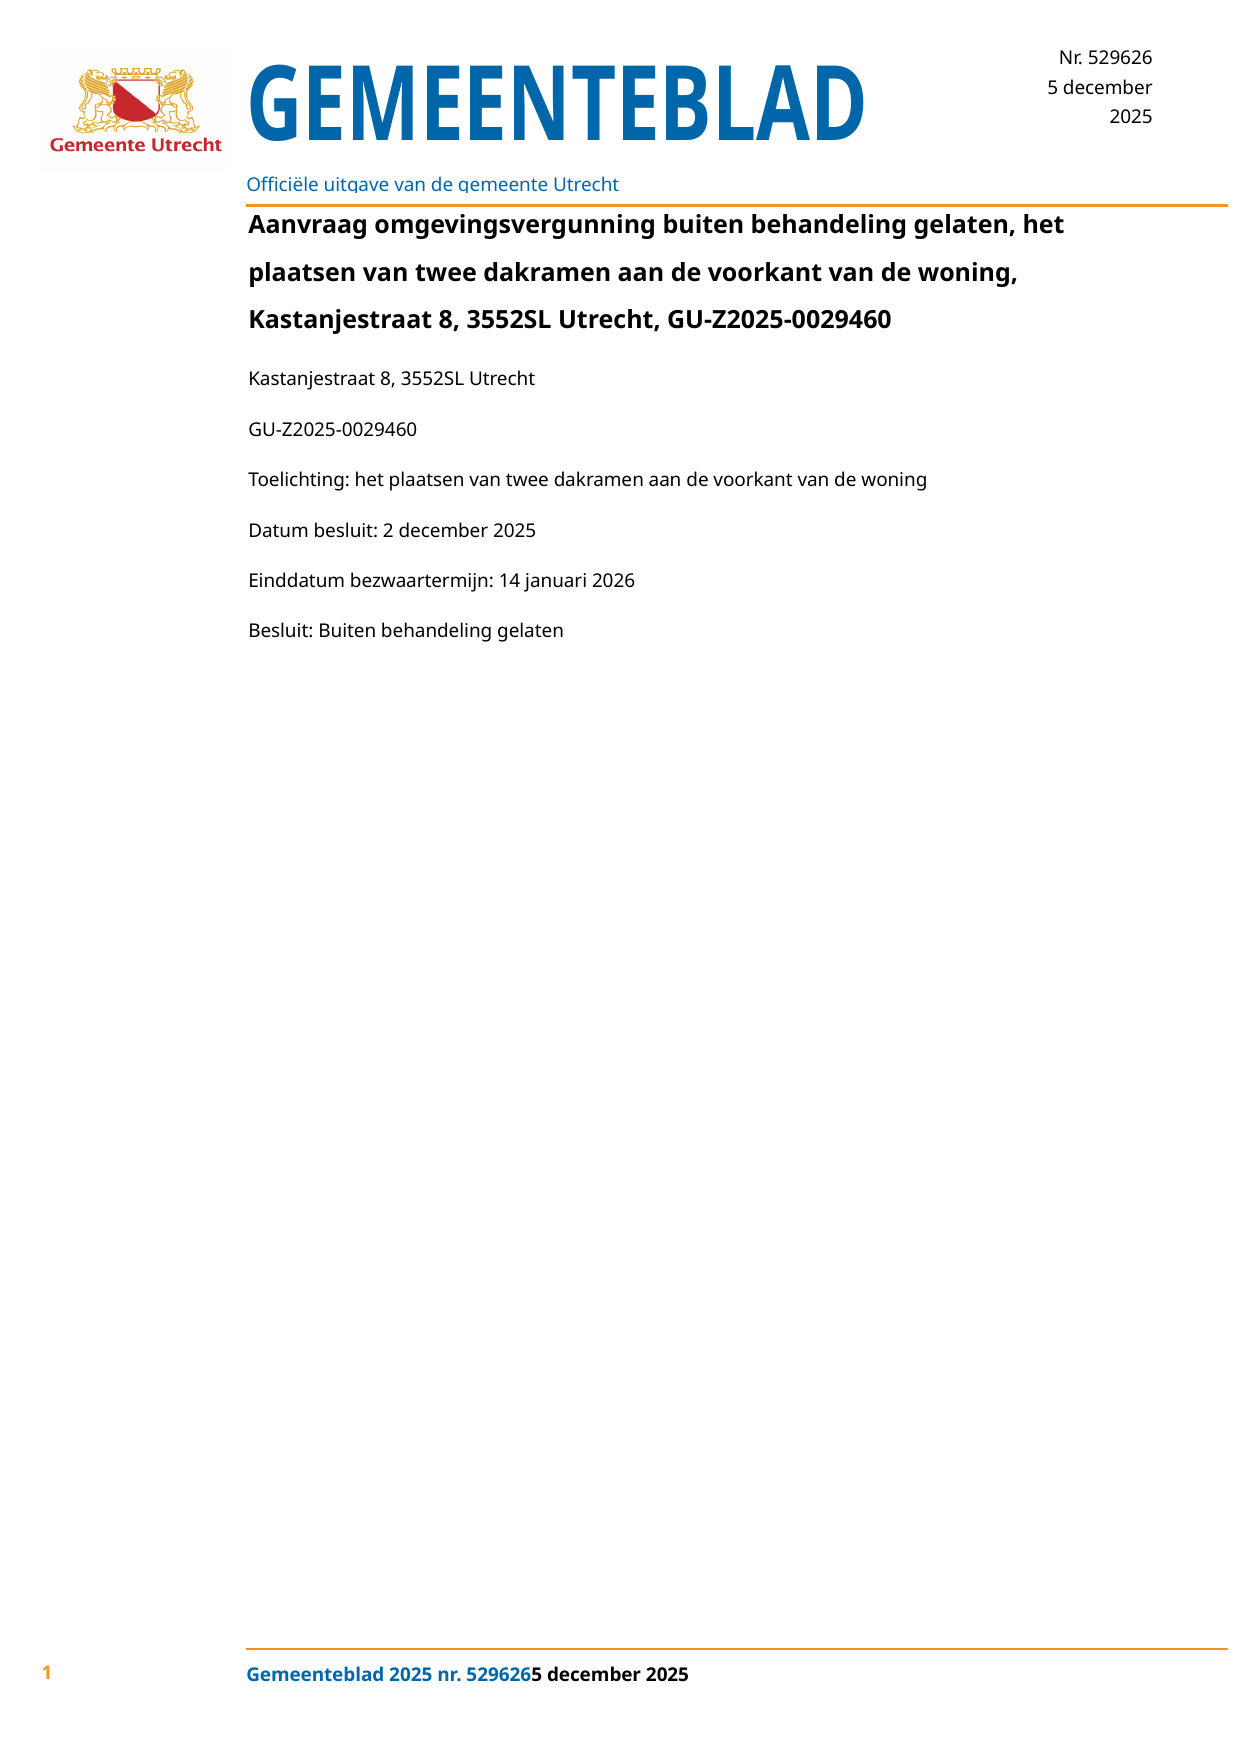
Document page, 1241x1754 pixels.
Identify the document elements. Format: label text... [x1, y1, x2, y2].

text Aanvraag omgevingsvergunning buiten behandeling gelaten, het plaatsen van twee dakramen aan de voorkant van de woning, Kastanjestraat 8, 3552SL Utrecht, GU-Z2025-0029460 [248, 207, 1152, 336]
text Datum besluit: 2 december 2025 [248, 517, 1152, 542]
text Besluit: Buiten behandeling gelaten [248, 618, 1152, 643]
text GU-Z2025-0029460 [248, 416, 1152, 442]
text Einddatum bezwaartermijn: 14 januari 2026 [248, 567, 1152, 593]
text Toelichting: het plaatsen van twee dakramen aan de voorkant van de woning [248, 466, 1152, 492]
text Kastanjestraat 8, 3552SL Utrecht [248, 366, 1152, 391]
picture [41, 47, 231, 172]
